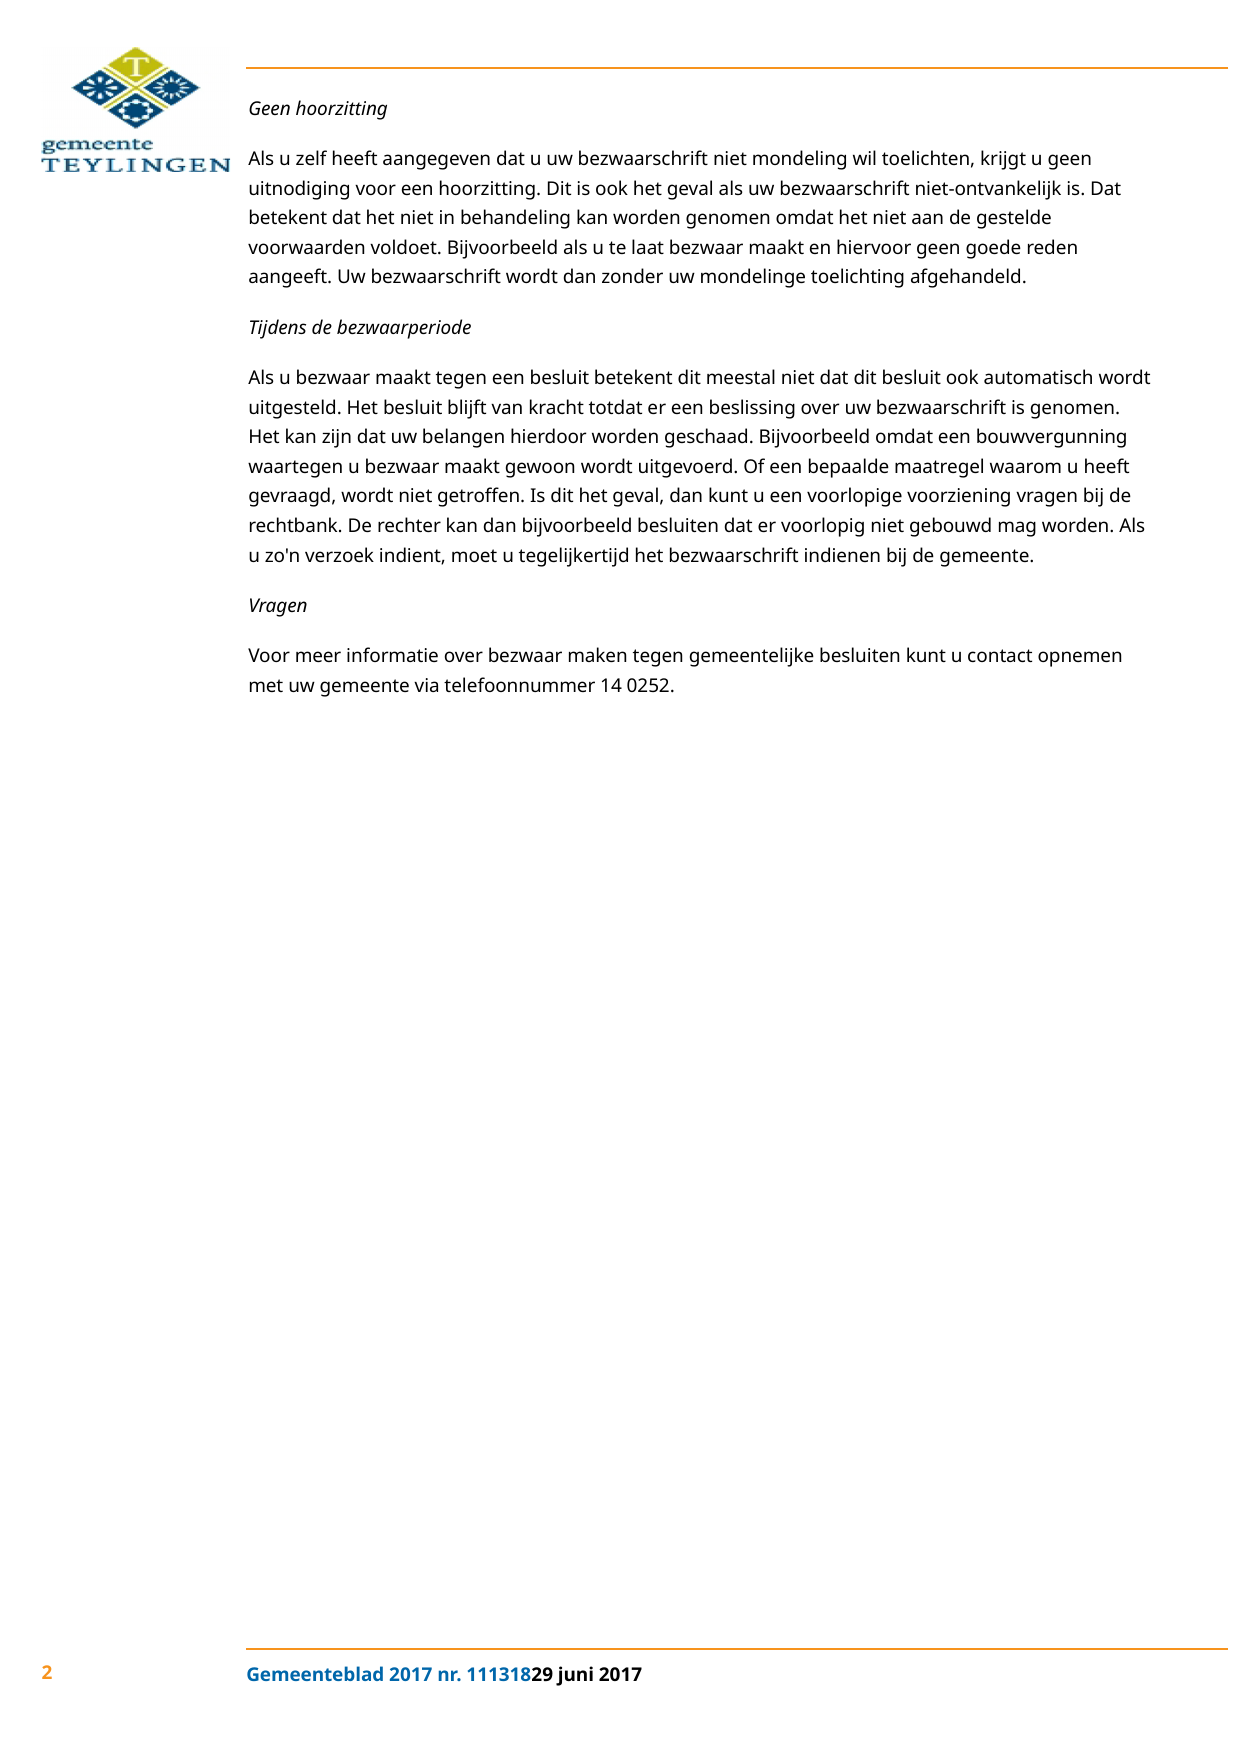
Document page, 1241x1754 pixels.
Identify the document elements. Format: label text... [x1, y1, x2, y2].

text Voor meer informatie over bezwaar maken tegen gemeentelijke besluiten kunt u contact opnemen met uw gemeente via telefoonnummer 14 0252. [248, 643, 1152, 698]
text Als u zelf heeft aangegeven dat u uw bezwaarschrift niet mondeling wil toelichten, krijgt u geen uitnodiging voor een hoorzitting. Dit is ook het geval als uw bezwaarschrift niet-ontvankelijk is. Dat betekent dat het niet in behandeling kan worden genomen omdat het niet aan de gestelde voorwaarden voldoet. Bijvoorbeeld als u te laat bezwaar maakt en hiervoor geen goede reden aangeeft. Uw bezwaarschrift wordt dan zonder uw mondelinge toelichting afgehandeld. [248, 145, 1152, 289]
text Geen hoorzitting [248, 95, 1152, 121]
text Als u bezwaar maakt tegen een besluit betekent dit meestal niet dat dit besluit ook automatisch wordt uitgesteld. Het besluit blijft van kracht totdat er een beslissing over uw bezwaarschrift is genomen. Het kan zijn dat uw belangen hierdoor worden geschaad. Bijvoorbeeld omdat een bouwvergunning waartegen u bezwaar maakt gewoon wordt uitgevoerd. Of een bepaalde maatregel waarom u heeft gevraagd, wordt niet getroffen. Is dit het geval, dan kunt u een voorlopige voorziening vragen bij de rechtbank. De rechter kan dan bijvoorbeeld besluiten dat er voorlopig niet gebouwd mag worden. Als u zo'n verzoek indient, moet u tegelijkertijd het bezwaarschrift indienen bij de gemeente. [248, 364, 1152, 568]
text Tijdens de bezwaarperiode [248, 314, 1152, 340]
picture [41, 47, 231, 172]
text Vragen [248, 592, 1152, 618]
